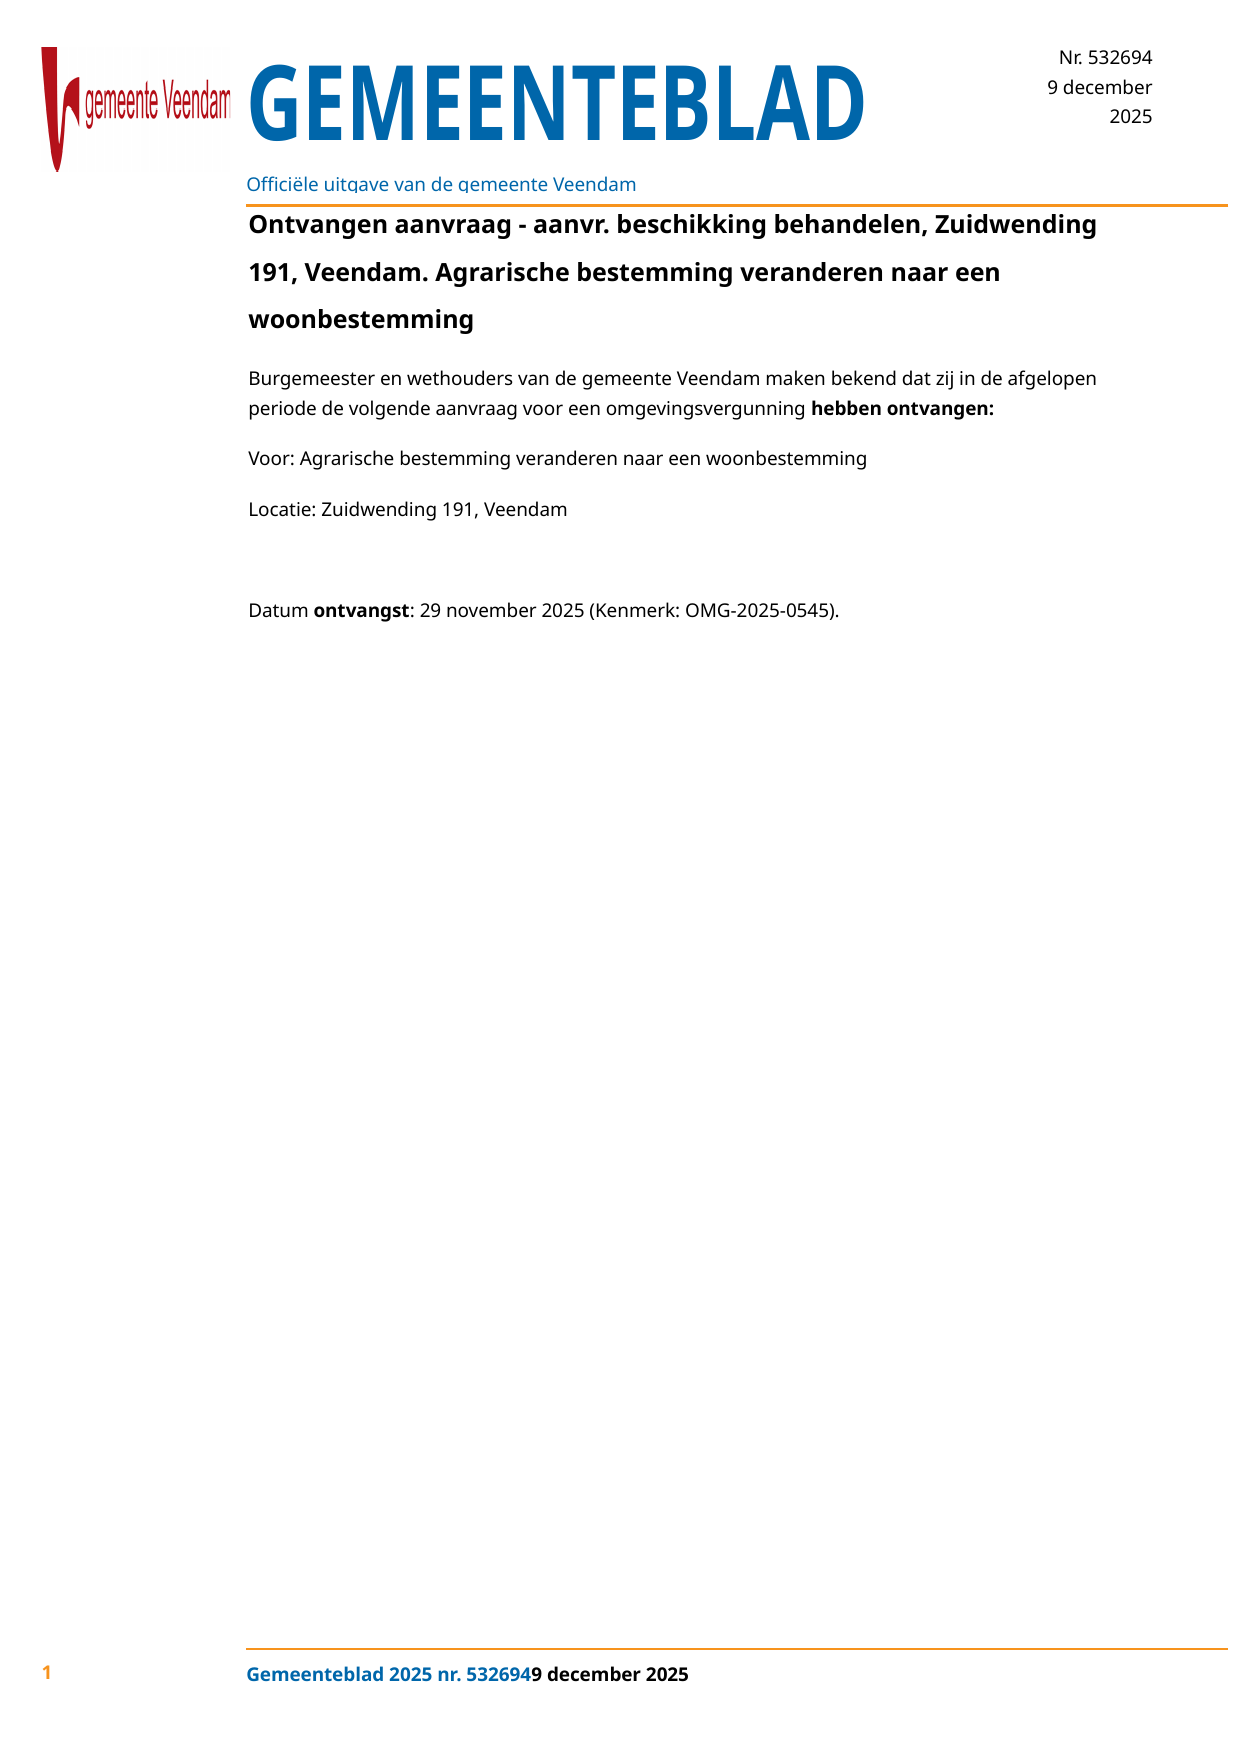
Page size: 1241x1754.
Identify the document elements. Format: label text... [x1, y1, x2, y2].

text Datum ontvangst: 29 november 2025 (Kenmerk: OMG-2025-0545). [248, 597, 1152, 622]
text Ontvangen aanvraag - aanvr. beschikking behandelen, Zuidwending 191, Veendam. Agrarische bestemming veranderen naar een woonbestemming [248, 207, 1152, 336]
text Burgemeester en wethouders van de gemeente Veendam maken bekend dat zij in de afgelopen periode de volgende aanvraag voor een omgevingsvergunning hebben ontvangen: [248, 366, 1152, 421]
picture [41, 47, 231, 172]
text Locatie: Zuidwending 191, Veendam [248, 496, 1152, 522]
text Voor: Agrarische bestemming veranderen naar een woonbestemming [248, 446, 1152, 471]
